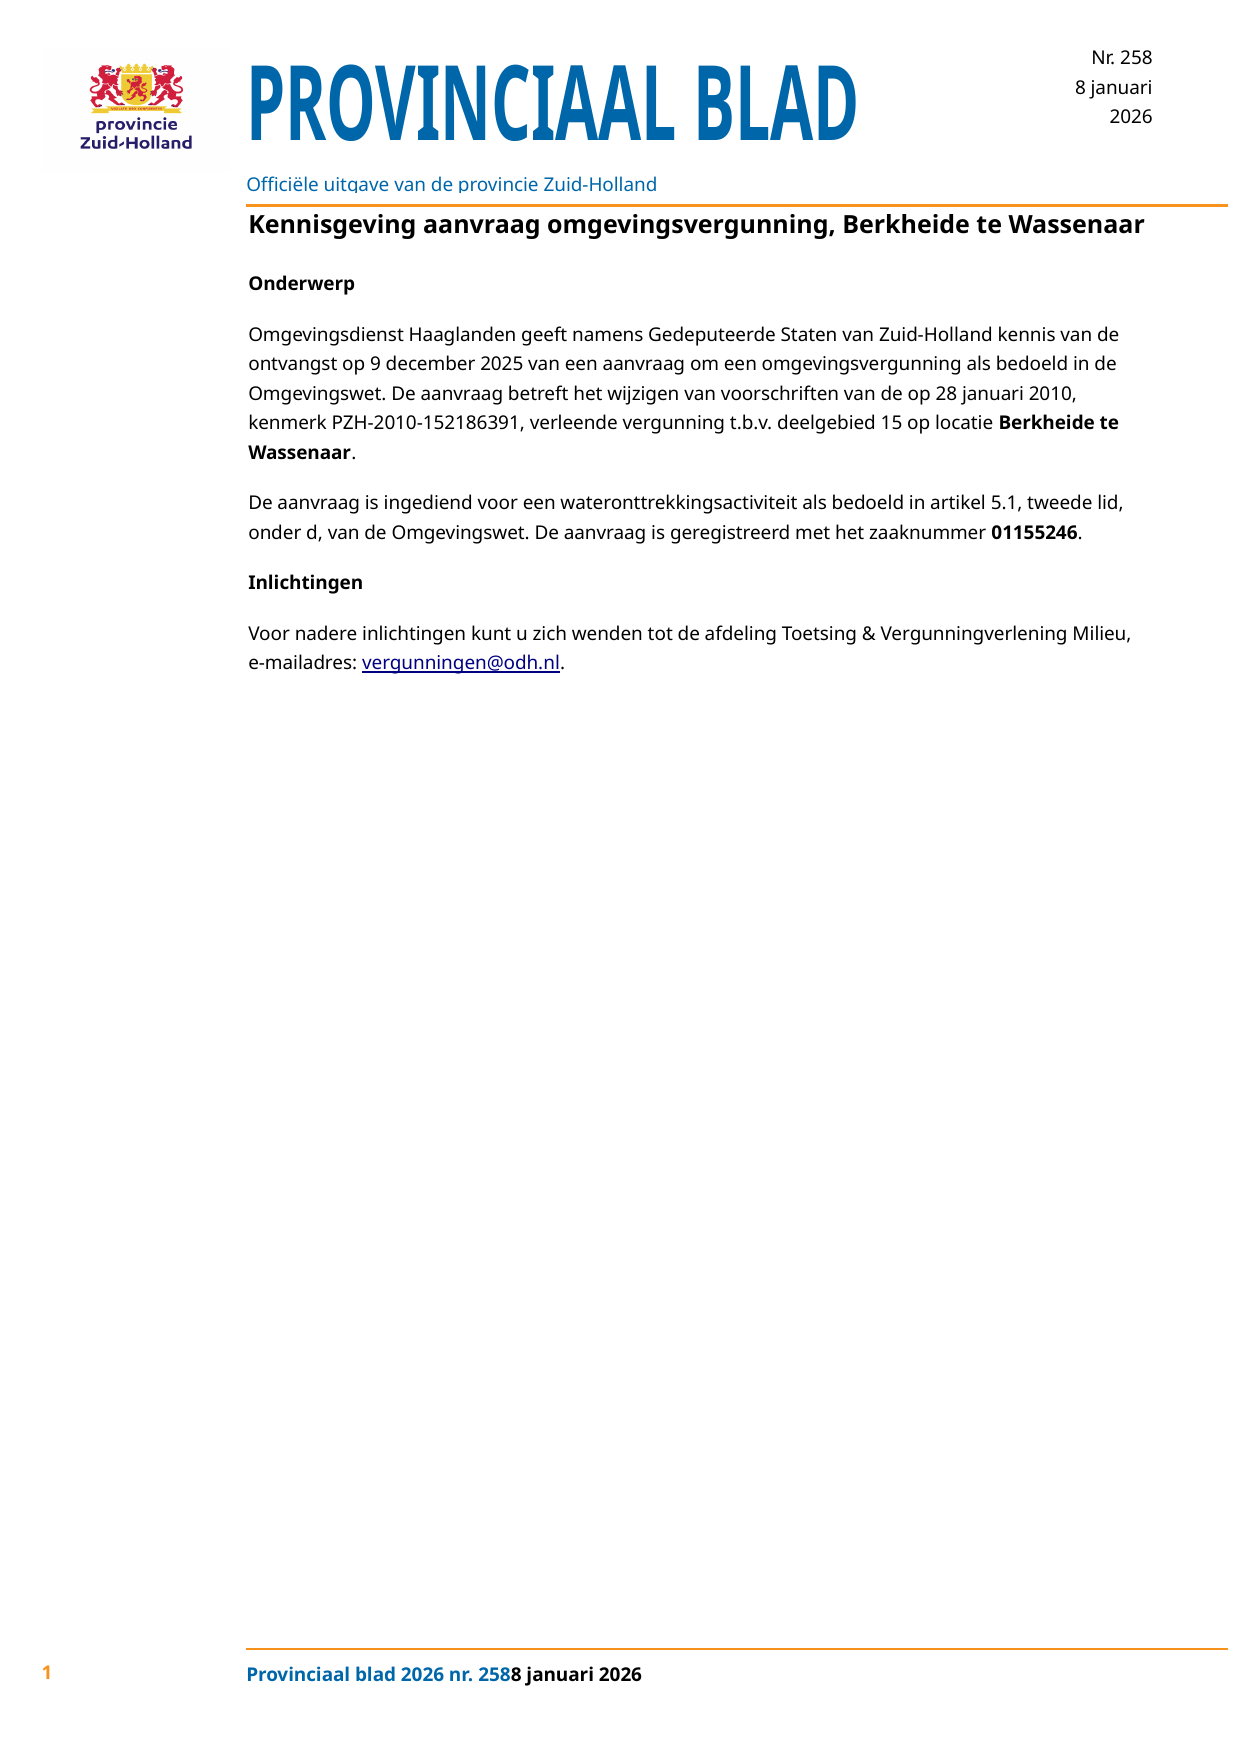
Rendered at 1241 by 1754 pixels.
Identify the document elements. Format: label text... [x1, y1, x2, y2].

picture [41, 47, 231, 172]
text Inlichtingen [248, 569, 1152, 595]
text Kennisgeving aanvraag omgevingsvergunning, Berkheide te Wassenaar [248, 207, 1152, 241]
text Omgevingsdienst Haaglanden geeft namens Gedeputeerde Staten van Zuid-Holland kennis van de ontvangst op 9 december 2025 van een aanvraag om een omgevingsvergunning als bedoeld in de Omgevingswet. De aanvraag betreft het wijzigen van voorschriften van de op 28 januari 2010, kenmerk PZH-2010-152186391, verleende vergunning t.b.v. deelgebied 15 op locatie Berkheide te Wassenaar. [248, 321, 1152, 465]
text Onderwerp [248, 270, 1152, 296]
text Voor nadere inlichtingen kunt u zich wenden tot de afdeling Toetsing & Vergunningverlening Milieu, e-mailadres: vergunningen@odh.nl. [248, 620, 1152, 675]
text De aanvraag is ingediend voor een wateronttrekkingsactiviteit als bedoeld in artikel 5.1, tweede lid, onder d, van de Omgevingswet. De aanvraag is geregistreerd met het zaaknummer 01155246. [248, 489, 1152, 545]
